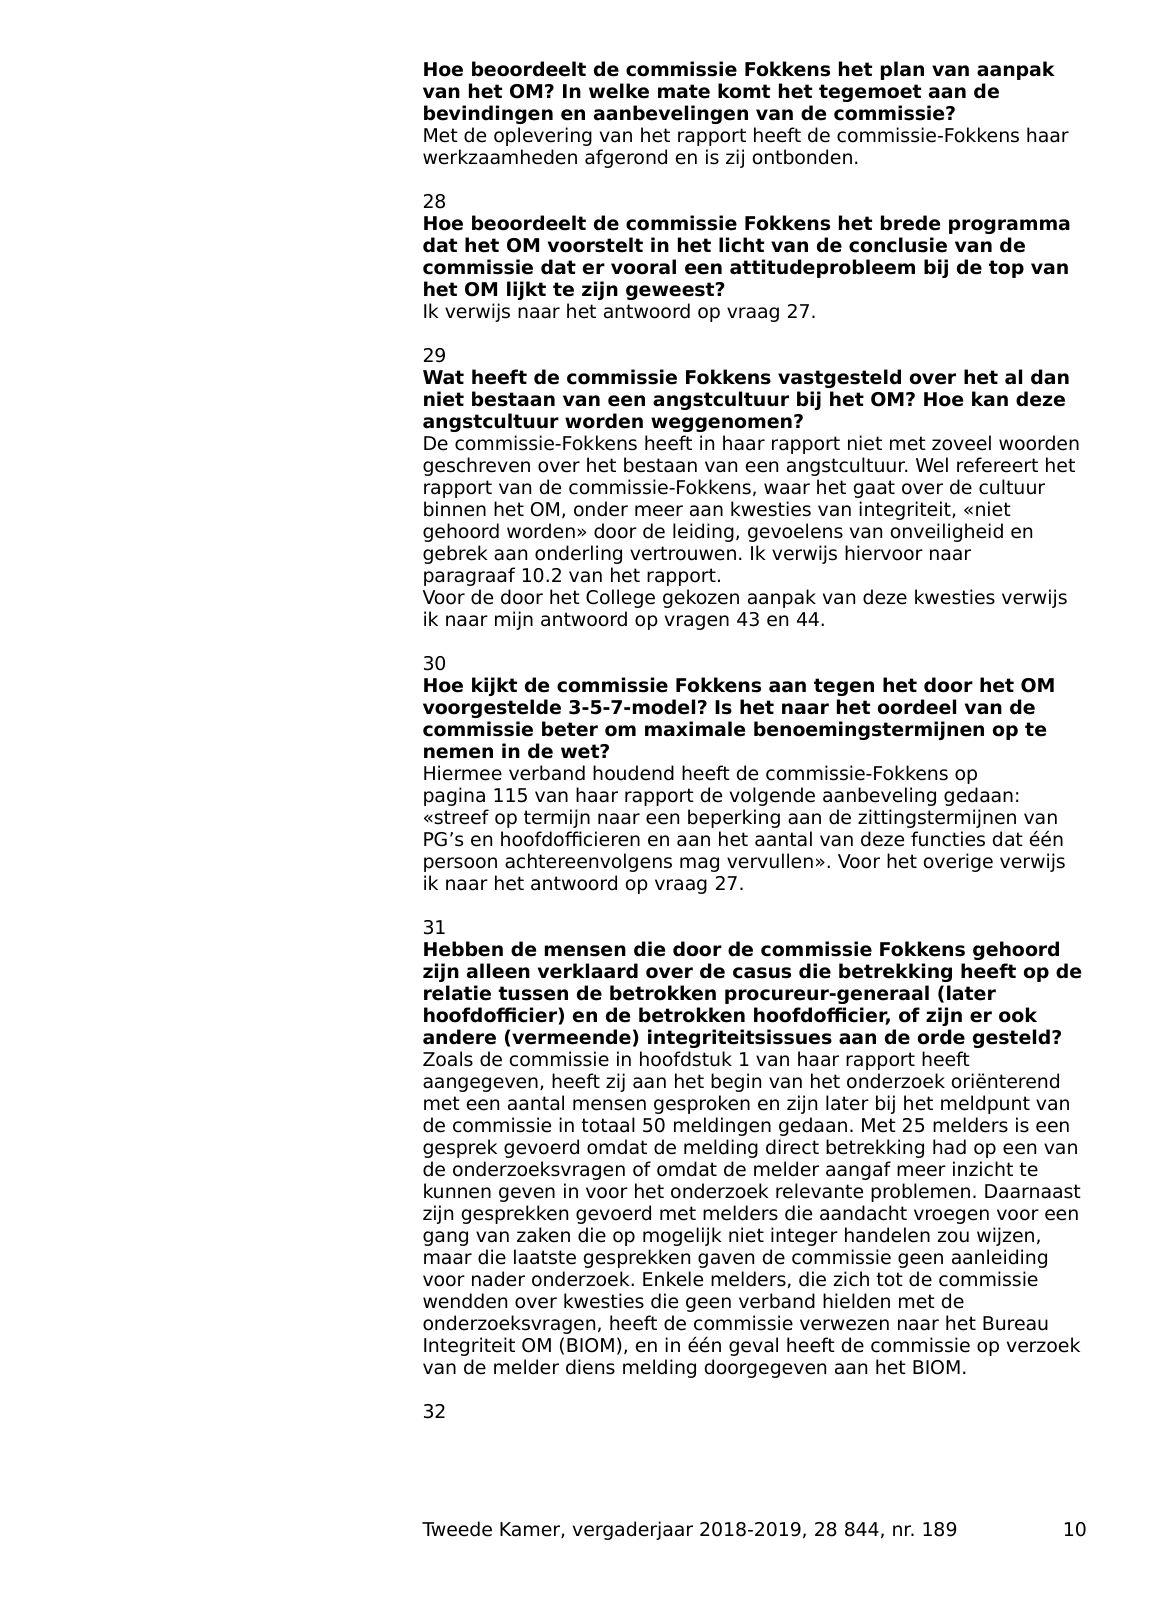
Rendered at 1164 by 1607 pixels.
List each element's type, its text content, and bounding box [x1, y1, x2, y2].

text 32 [422, 1401, 1087, 1423]
text 31 [422, 917, 1087, 939]
text Hoe beoordeelt de commissie Fokkens het brede programma dat het OM voorstelt in het licht van de conclusie van de commissie dat er vooral een attitudeprobleem bij de top van het OM lijkt te zijn geweest? [422, 213, 1087, 301]
text De commissie-Fokkens heeft in haar rapport niet met zoveel woorden geschreven over het bestaan van een angstcultuur. Wel refereert het rapport van de commissie-Fokkens, waar het gaat over de cultuur binnen het OM, onder meer aan kwesties van integriteit, «niet gehoord worden» door de leiding, gevoelens van onveiligheid en gebrek aan onderling vertrouwen. Ik verwijs hiervoor naar paragraaf 10.2 van het rapport. [422, 433, 1087, 587]
text 30 [422, 653, 1087, 675]
text Hebben de mensen die door de commissie Fokkens gehoord zijn alleen verklaard over de casus die betrekking heeft op de relatie tussen de betrokken procureur-generaal (later hoofdofficier) en de betrokken hoofdofficier, of zijn er ook andere (vermeende) integriteitsissues aan de orde gesteld? [422, 939, 1087, 1049]
text 28 [422, 191, 1087, 213]
text Voor de door het College gekozen aanpak van deze kwesties verwijs ik naar mijn antwoord op vragen 43 en 44. [422, 587, 1087, 631]
text Wat heeft de commissie Fokkens vastgesteld over het al dan niet bestaan van een angstcultuur bij het OM? Hoe kan deze angstcultuur worden weggenomen? [422, 367, 1087, 433]
text Ik verwijs naar het antwoord op vraag 27. [422, 301, 1087, 323]
text Hoe beoordeelt de commissie Fokkens het plan van aanpak van het OM? In welke mate komt het tegemoet aan de bevindingen en aanbevelingen van de commissie? [422, 59, 1087, 125]
text 29 [422, 345, 1087, 367]
text Hiermee verband houdend heeft de commissie-Fokkens op pagina 115 van haar rapport de volgende aanbeveling gedaan: «streef op termijn naar een beperking aan de zittingstermijnen van PG’s en hoofdofficieren en aan het aantal van deze functies dat één persoon achtereenvolgens mag vervullen». Voor het overige verwijs ik naar het antwoord op vraag 27. [422, 763, 1087, 895]
text Met de oplevering van het rapport heeft de commissie-Fokkens haar werkzaamheden afgerond en is zij ontbonden. [422, 125, 1087, 169]
text Zoals de commissie in hoofdstuk 1 van haar rapport heeft aangegeven, heeft zij aan het begin van het onderzoek oriënterend met een aantal mensen gesproken en zijn later bij het meldpunt van de commissie in totaal 50 meldingen gedaan. Met 25 melders is een gesprek gevoerd omdat de melding direct betrekking had op een van de onderzoeksvragen of omdat de melder aangaf meer inzicht te kunnen geven in voor het onderzoek relevante problemen. Daarnaast zijn gesprekken gevoerd met melders die aandacht vroegen voor een gang van zaken die op mogelijk niet integer handelen zou wijzen, maar die laatste gesprekken gaven de commissie geen aanleiding voor nader onderzoek. Enkele melders, die zich tot de commissie wendden over kwesties die geen verband hielden met de onderzoeksvragen, heeft de commissie verwezen naar het Bureau Integriteit OM (BIOM), en in één geval heeft de commissie op verzoek van de melder diens melding doorgegeven aan het BIOM. [422, 1049, 1087, 1379]
text Hoe kijkt de commissie Fokkens aan tegen het door het OM voorgestelde 3-5-7-model? Is het naar het oordeel van de commissie beter om maximale benoemingstermijnen op te nemen in de wet? [422, 675, 1087, 763]
